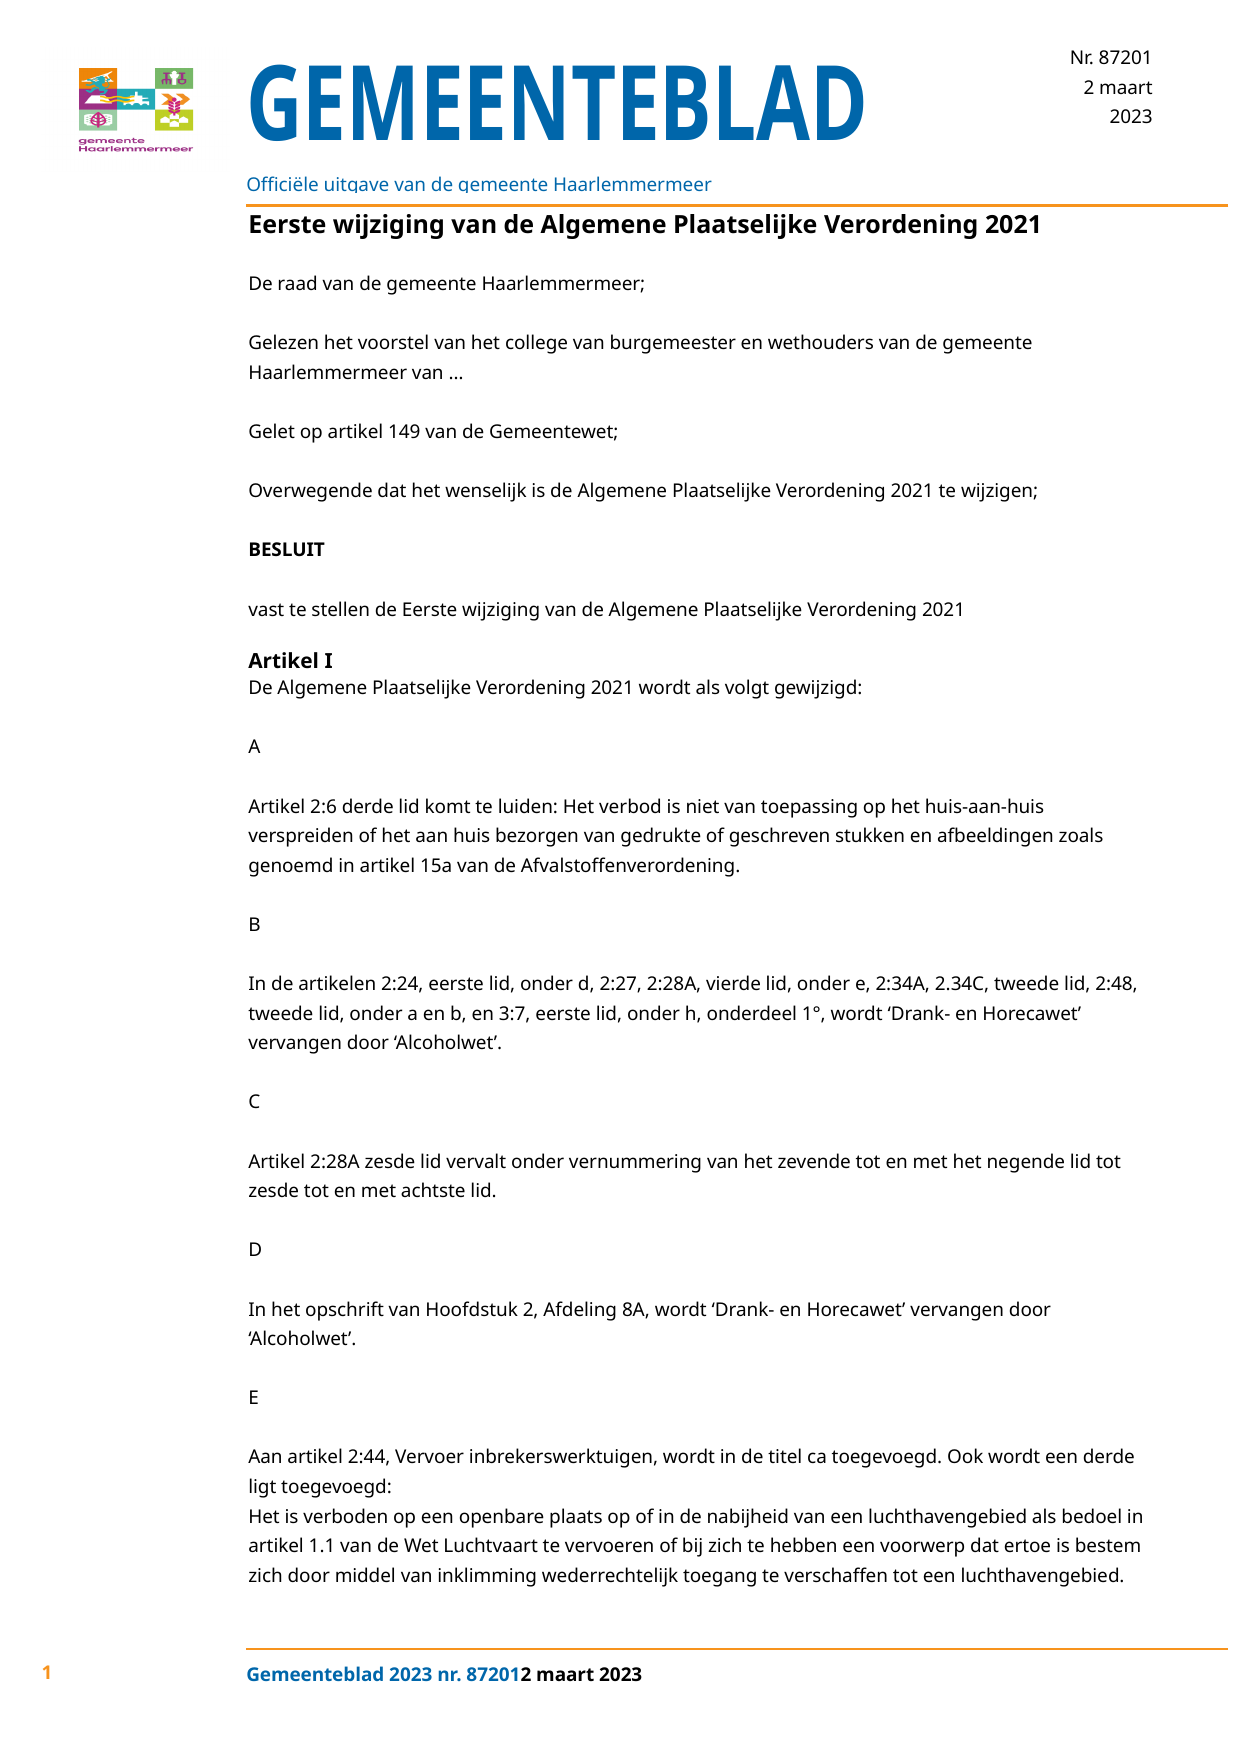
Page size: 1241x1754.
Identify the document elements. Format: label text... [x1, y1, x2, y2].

text Gelezen het voorstel van het college van burgemeester en wethouders van de gemeente Haarlemmermeer van … [248, 329, 1152, 385]
text Artikel 2:6 derde lid komt te luiden: Het verbod is niet van toepassing op het huis-aan-huis verspreiden of het aan huis bezorgen van gedrukte of geschreven stukken en afbeeldingen zoals genoemd in artikel 15a van de Afvalstoffenverordening. [248, 793, 1152, 878]
picture [41, 47, 231, 172]
text Eerste wijziging van de Algemene Plaatselijke Verordening 2021 [248, 207, 1152, 241]
text Overwegende dat het wenselijk is de Algemene Plaatselijke Verordening 2021 te wijzigen; [248, 477, 1152, 503]
text A [248, 734, 1152, 759]
text Het is verboden op een openbare plaats op of in de nabijheid van een luchthavengebied als bedoel in artikel 1.1 van de Wet Luchtvaart te vervoeren of bij zich te hebben een voorwerp dat ertoe is bestem zich door middel van inklimming wederrechtelijk toegang te verschaffen tot een luchthavengebied. [248, 1503, 1152, 1588]
text B [248, 911, 1152, 937]
text E [248, 1384, 1152, 1410]
text In de artikelen 2:24, eerste lid, onder d, 2:27, 2:28A, vierde lid, onder e, 2:34A, 2.34C, tweede lid, 2:48, tweede lid, onder a en b, en 3:7, eerste lid, onder h, onderdeel 1°, wordt ‘Drank- en Horecawet’ vervangen door ‘Alcoholwet’. [248, 970, 1152, 1055]
text Artikel 2:28A zesde lid vervalt onder vernummering van het zevende tot en met het negende lid tot zesde tot en met achtste lid. [248, 1148, 1152, 1203]
text De raad van de gemeente Haarlemmermeer; [248, 270, 1152, 296]
text D [248, 1237, 1152, 1262]
text In het opschrift van Hoofdstuk 2, Afdeling 8A, wordt ‘Drank- en Horecawet’ vervangen door ‘Alcoholwet’. [248, 1296, 1152, 1351]
text Artikel I [248, 646, 1152, 674]
text Aan artikel 2:44, Vervoer inbrekerswerktuigen, wordt in de titel ca toegevoegd. Ook wordt een derde ligt toegevoegd: [248, 1444, 1152, 1499]
text BESLUIT [248, 537, 1152, 562]
text De Algemene Plaatselijke Verordening 2021 wordt als volgt gewijzigd: [248, 674, 1152, 700]
text vast te stellen de Eerste wijziging van de Algemene Plaatselijke Verordening 2021 [248, 596, 1152, 621]
text C [248, 1089, 1152, 1114]
text Gelet op artikel 149 van de Gemeentewet; [248, 418, 1152, 444]
